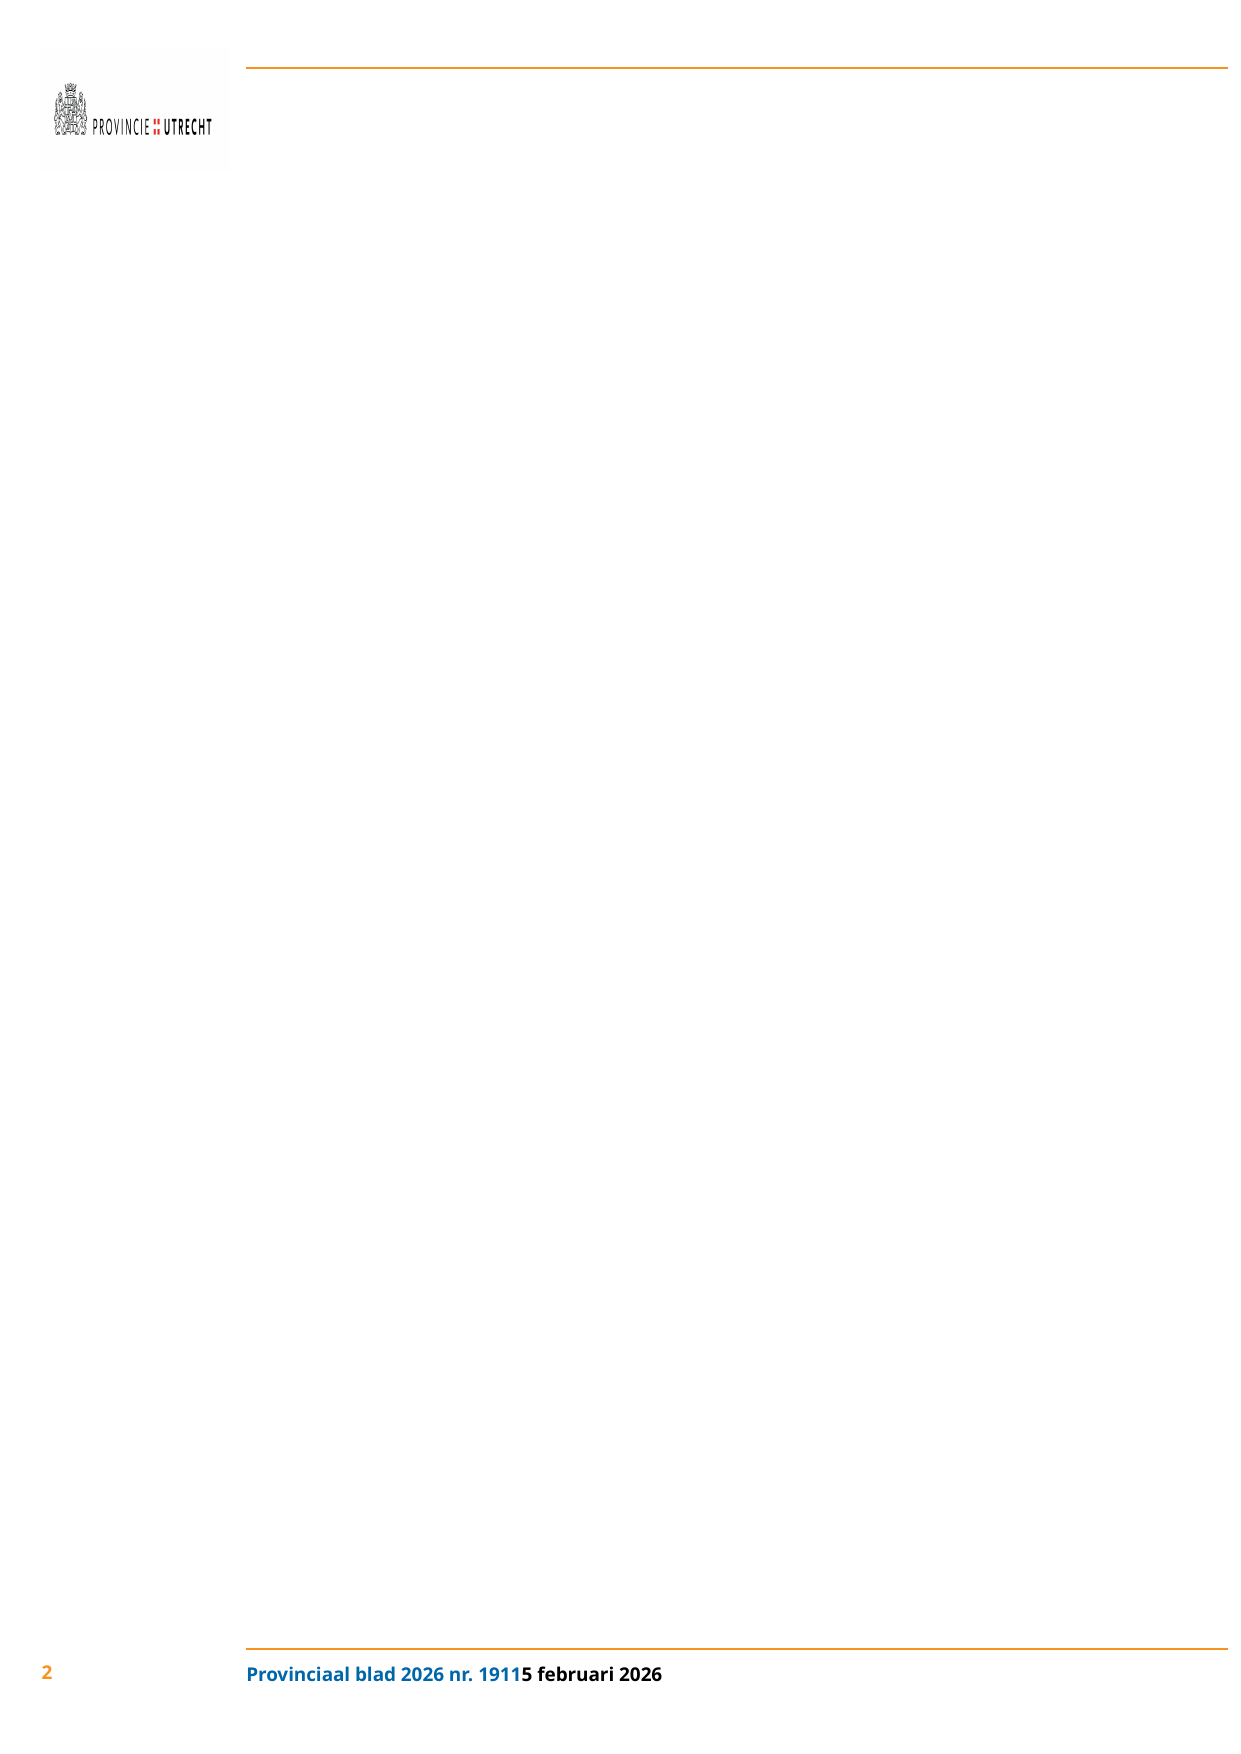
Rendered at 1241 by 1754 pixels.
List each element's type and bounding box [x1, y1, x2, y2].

picture [41, 47, 231, 172]
